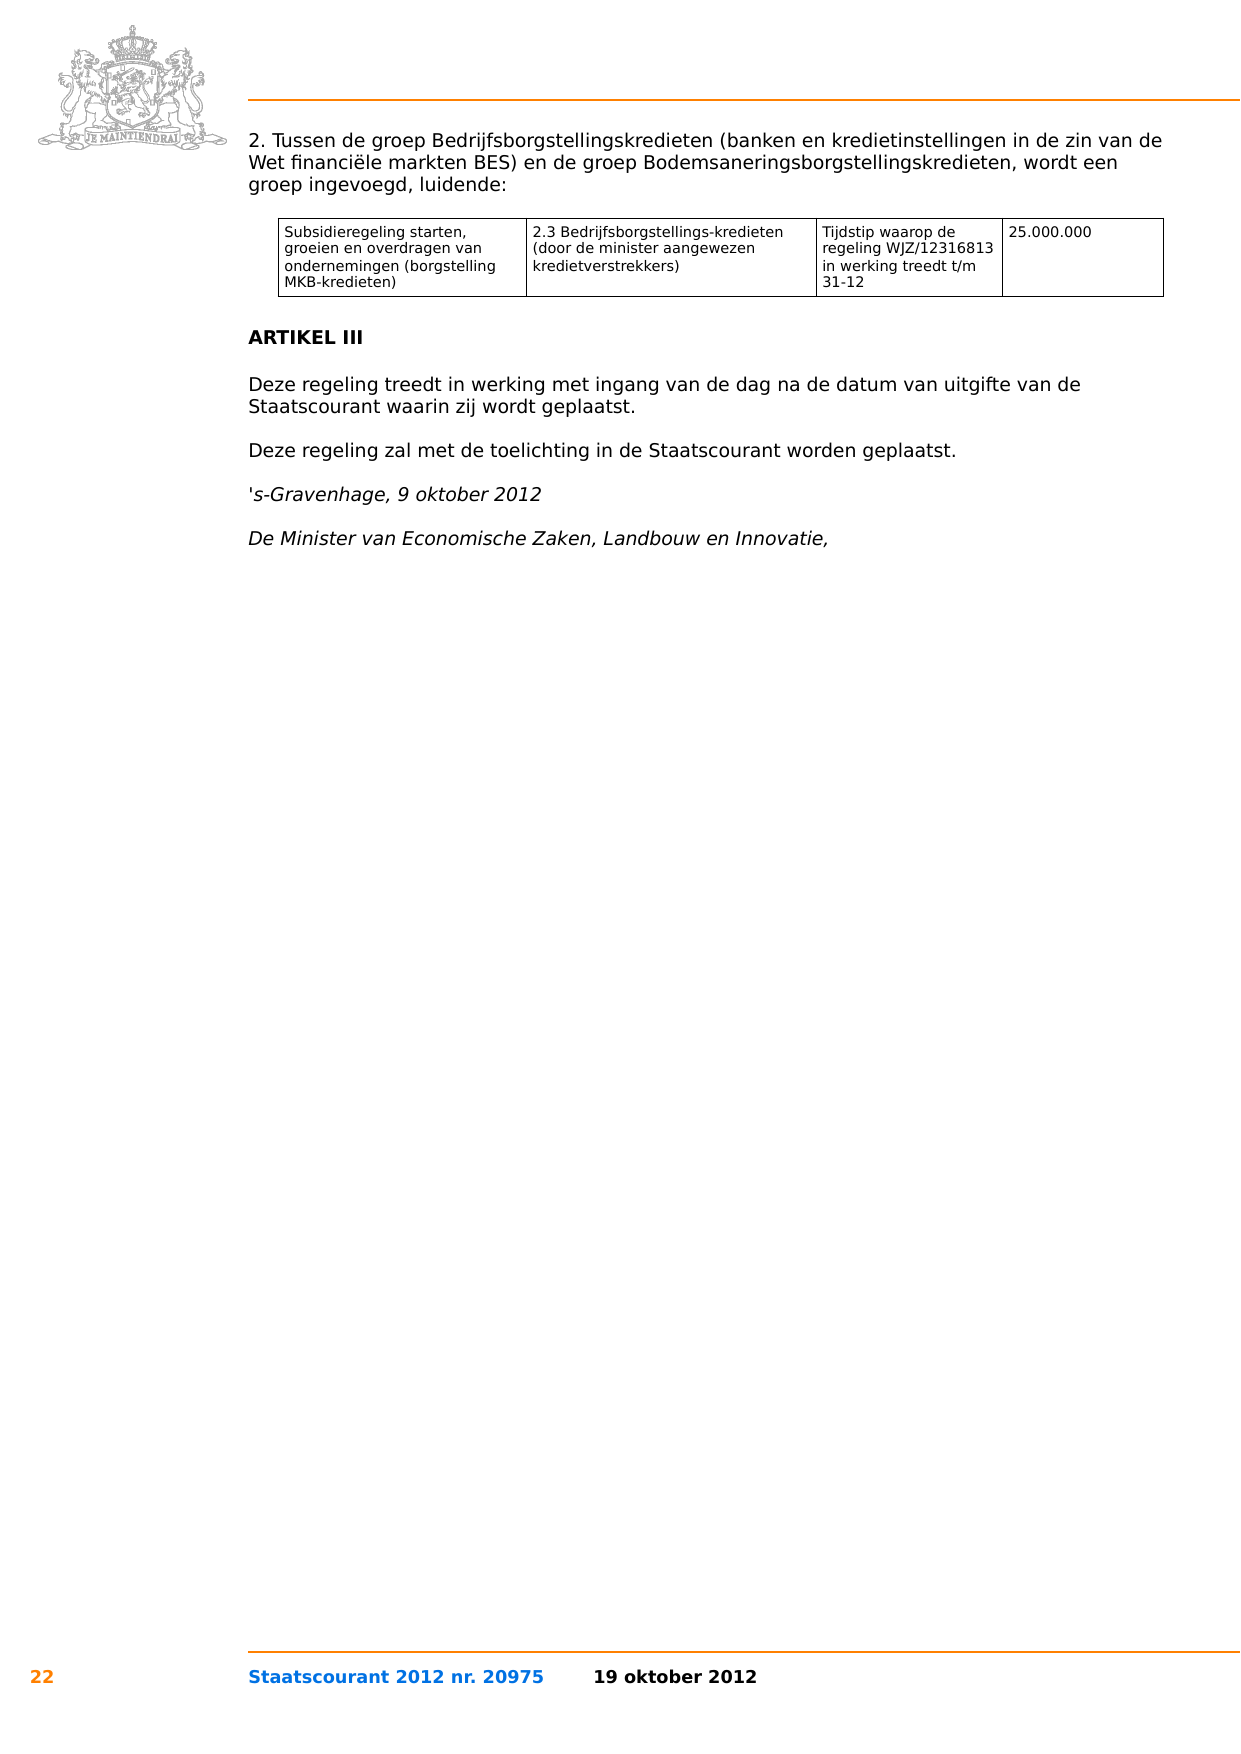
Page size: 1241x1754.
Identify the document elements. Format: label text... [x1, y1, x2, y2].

text De Minister van Economische Zaken, Landbouw en Innovatie, [248, 528, 1163, 549]
text 2. Tussen de groep Bedrijfsborgstellingskredieten (banken en kredietinstellingen in de zin van de Wet financiële markten BES) en de groep Bodemsaneringsborgstellingskredieten, wordt een groep ingevoegd, luidende: [248, 130, 1163, 196]
text Deze regeling zal met de toelichting in de Staatscourant worden geplaatst. [248, 440, 1163, 462]
table_header Subsidieregeling starten, groeien en overdragen van ondernemingen (borgstelling MKB-kredieten) [279, 219, 526, 296]
text 's-Gravenhage, 9 oktober 2012 [248, 484, 1163, 506]
picture [38, 25, 227, 150]
table_header 25.000.000 [1003, 219, 1163, 296]
table_header Tijdstip waarop de regeling WJZ/12316813 in werking treedt t/m 31-12 [817, 219, 1002, 296]
subtitle ARTIKEL III [248, 327, 1163, 349]
table_header 2.3 Bedrijfsborgstellings-kredieten (door de minister aangewezen kredietverstrekkers) [527, 219, 816, 296]
text Deze regeling treedt in werking met ingang van de dag na de datum van uitgifte van de Staatscourant waarin zij wordt geplaatst. [248, 374, 1163, 418]
